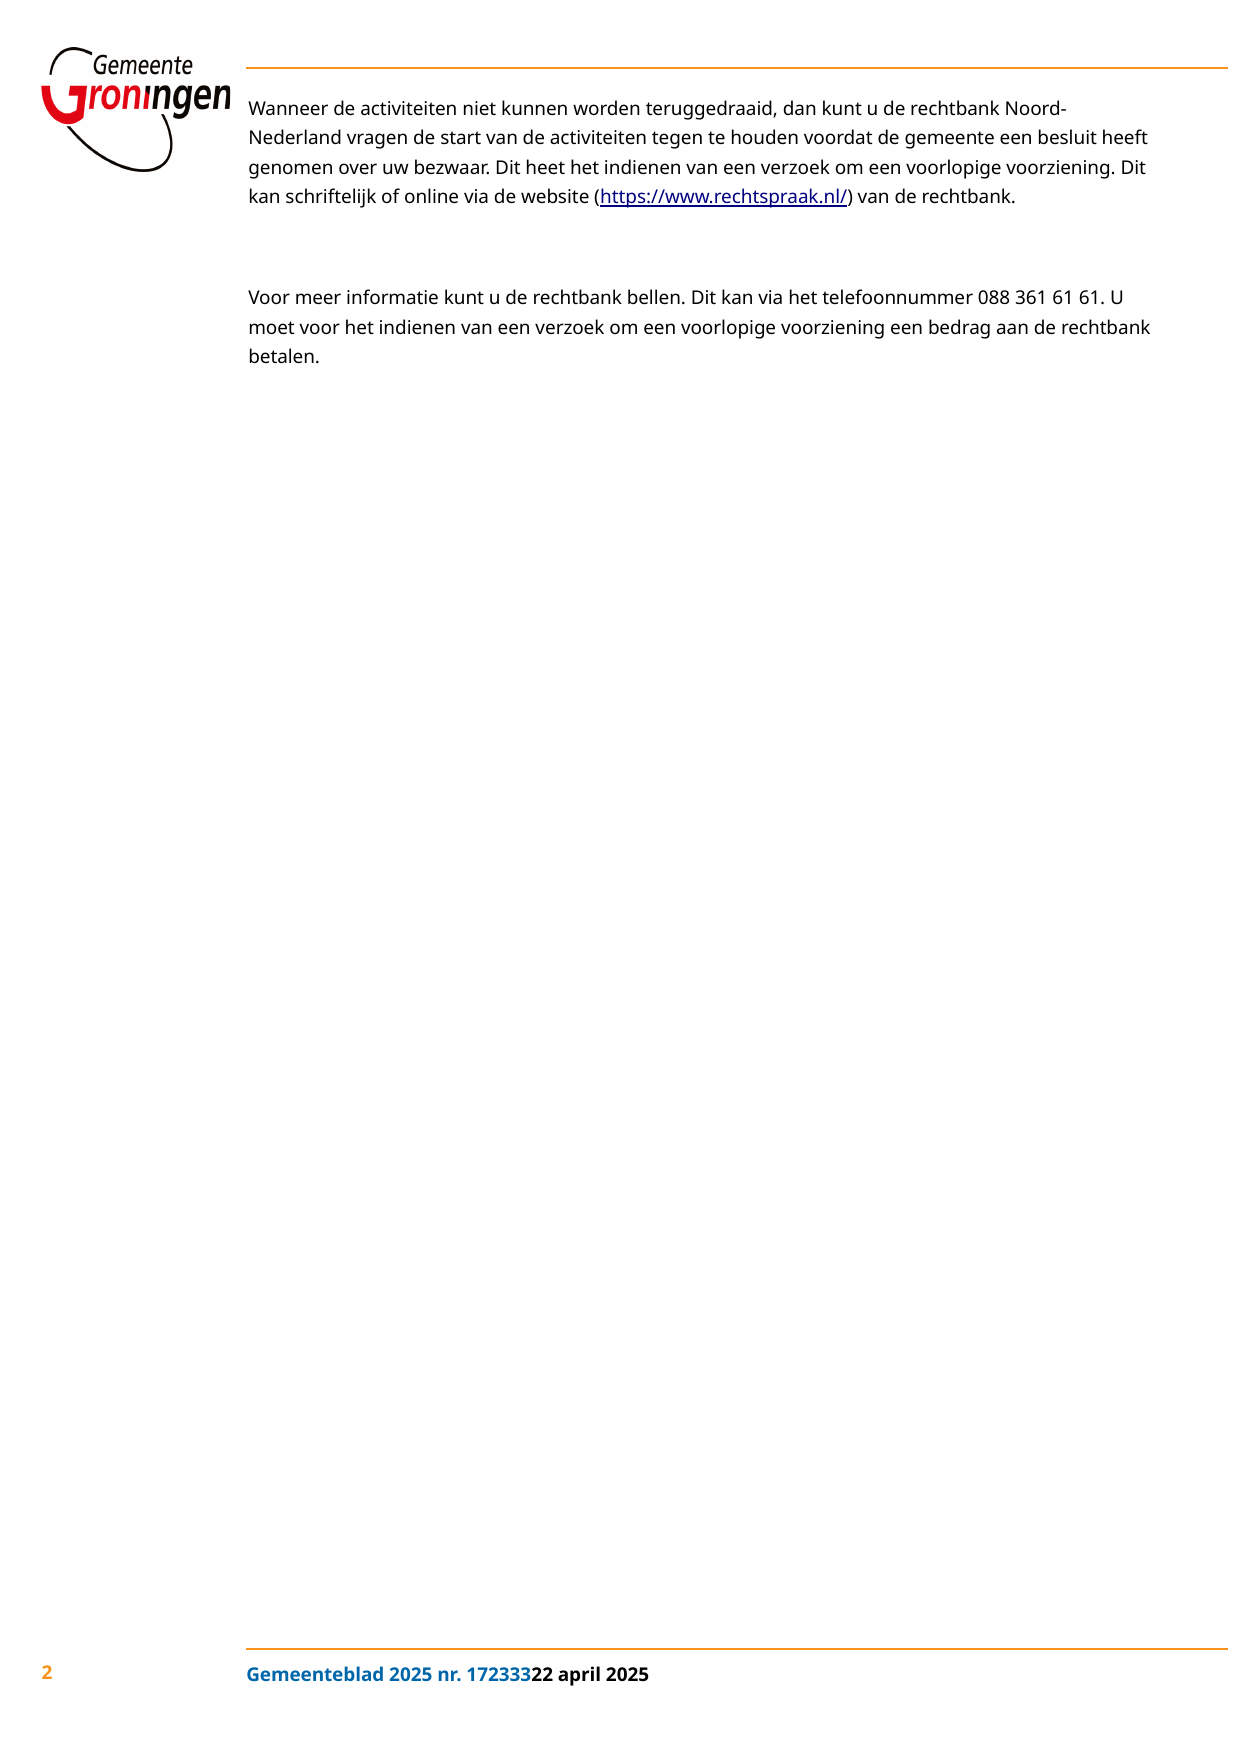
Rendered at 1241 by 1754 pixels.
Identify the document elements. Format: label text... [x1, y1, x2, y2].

picture [41, 47, 231, 172]
text Voor meer informatie kunt u de rechtbank bellen. Dit kan via het telefoonnummer 088 361 61 61. U moet voor het indienen van een verzoek om een voorlopige voorziening een bedrag aan de rechtbank betalen. [248, 284, 1152, 369]
text Wanneer de activiteiten niet kunnen worden teruggedraaid, dan kunt u de rechtbank Noord-Nederland vragen de start van de activiteiten tegen te houden voordat de gemeente een besluit heeft genomen over uw bezwaar. Dit heet het indienen van een verzoek om een voorlopige voorziening. Dit kan schriftelijk of online via de website (https://www.rechtspraak.nl/) van de rechtbank. [248, 95, 1152, 209]
